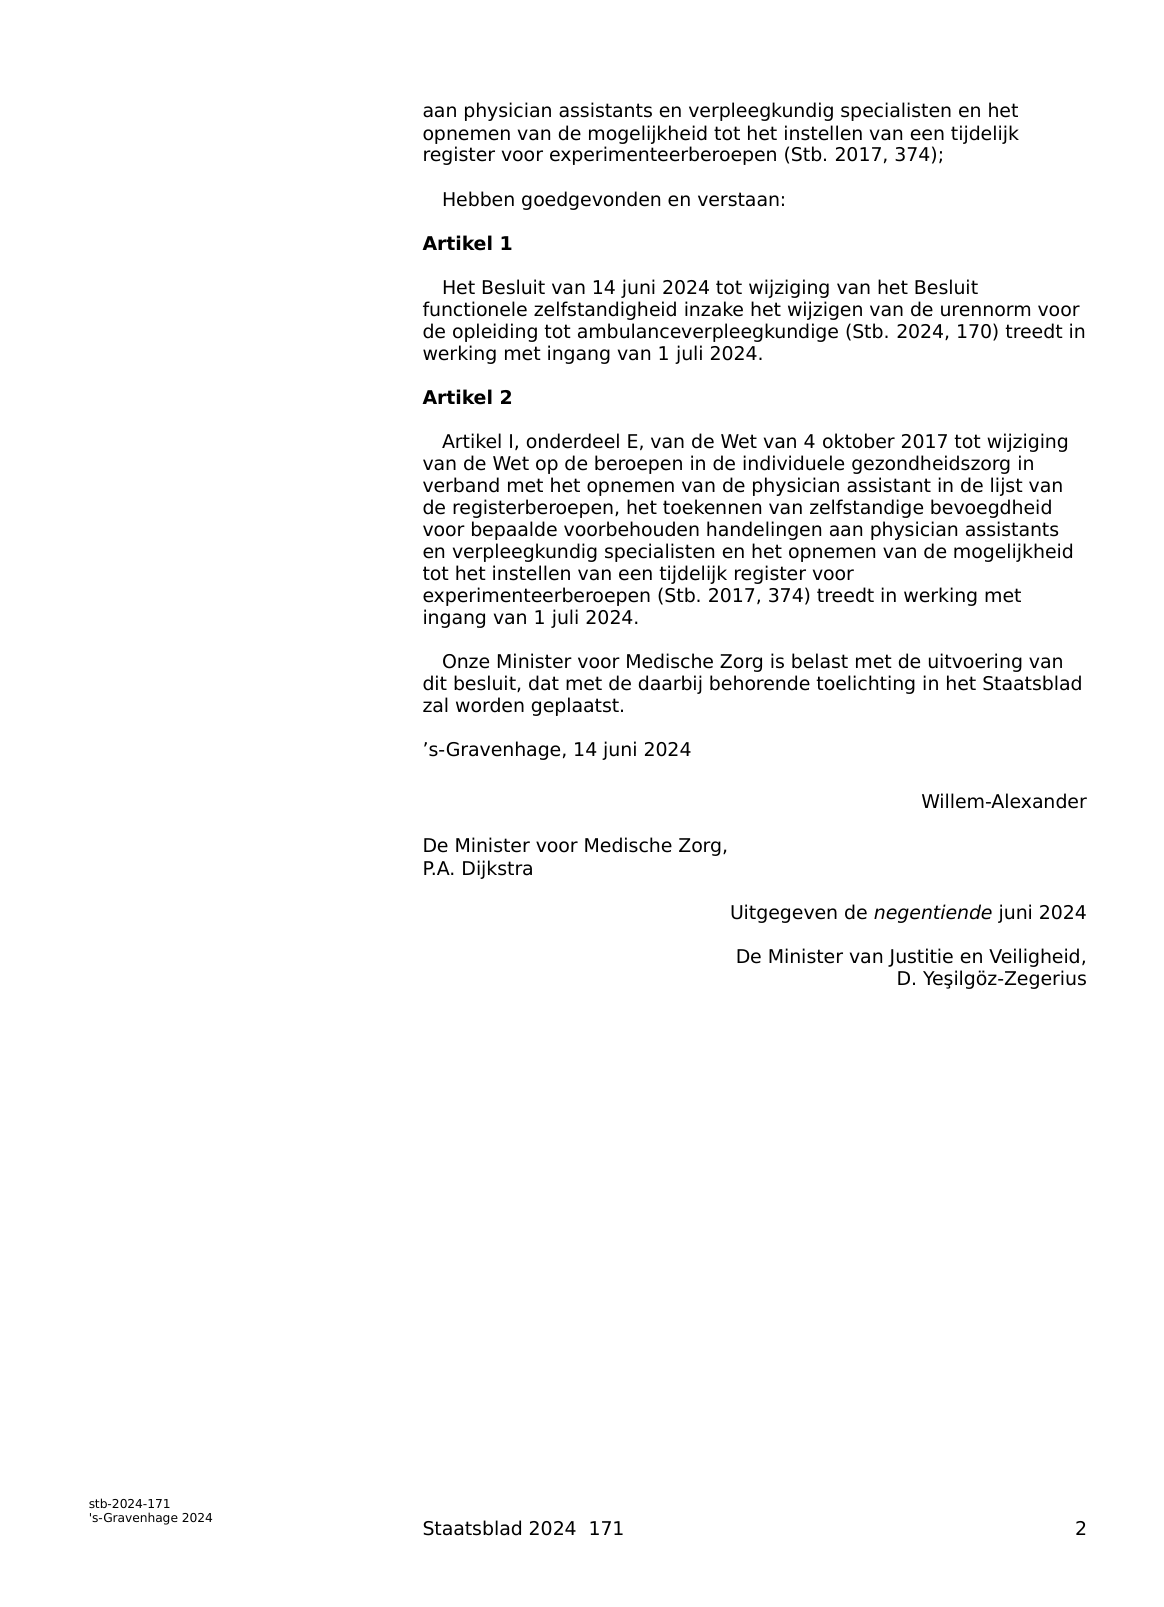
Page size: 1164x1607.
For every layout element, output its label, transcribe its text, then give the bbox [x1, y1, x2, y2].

text 's-Gravenhage 2024 [88, 1511, 323, 1525]
text Uitgegeven de negentiende juni 2024 [422, 902, 1087, 923]
subtitle Artikel 1 [422, 233, 1087, 255]
text ’s-Gravenhage, 14 juni 2024 [422, 739, 1087, 761]
text Willem-Alexander [422, 791, 1087, 813]
text Onze Minister voor Medische Zorg is belast met de uitvoering van dit besluit, dat met de daarbij behorende toelichting in het Staatsblad zal worden geplaatst. [422, 651, 1087, 717]
text stb-2024-171 [88, 1497, 323, 1511]
text aan physician assistants en verpleegkundig specialisten en het opnemen van de mogelijkheid tot het instellen van een tijdelijk register voor experimenteerberoepen (Stb. 2017, 374); [422, 100, 1087, 166]
text De Minister van Justitie en Veiligheid, D. Yeşilgöz-Zegerius [422, 946, 1087, 990]
text De Minister voor Medische Zorg, P.A. Dijkstra [422, 835, 1087, 879]
text Het Besluit van 14 juni 2024 tot wijziging van het Besluit functionele zelfstandigheid inzake het wijzigen van de urennorm voor de opleiding tot ambulanceverpleegkundige (Stb. 2024, 170) treedt in werking met ingang van 1 juli 2024. [422, 277, 1087, 365]
text Artikel I, onderdeel E, van de Wet van 4 oktober 2017 tot wijziging van de Wet op de beroepen in de individuele gezondheidszorg in verband met het opnemen van de physician assistant in de lijst van de registerberoepen, het toekennen van zelfstandige bevoegdheid voor bepaalde voorbehouden handelingen aan physician assistants en verpleegkundig specialisten en het opnemen van de mogelijkheid tot het instellen van een tijdelijk register voor experimenteerberoepen (Stb. 2017, 374) treedt in werking met ingang van 1 juli 2024. [422, 431, 1087, 629]
text Hebben goedgevonden en verstaan: [422, 188, 1087, 211]
subtitle Artikel 2 [422, 387, 1087, 409]
